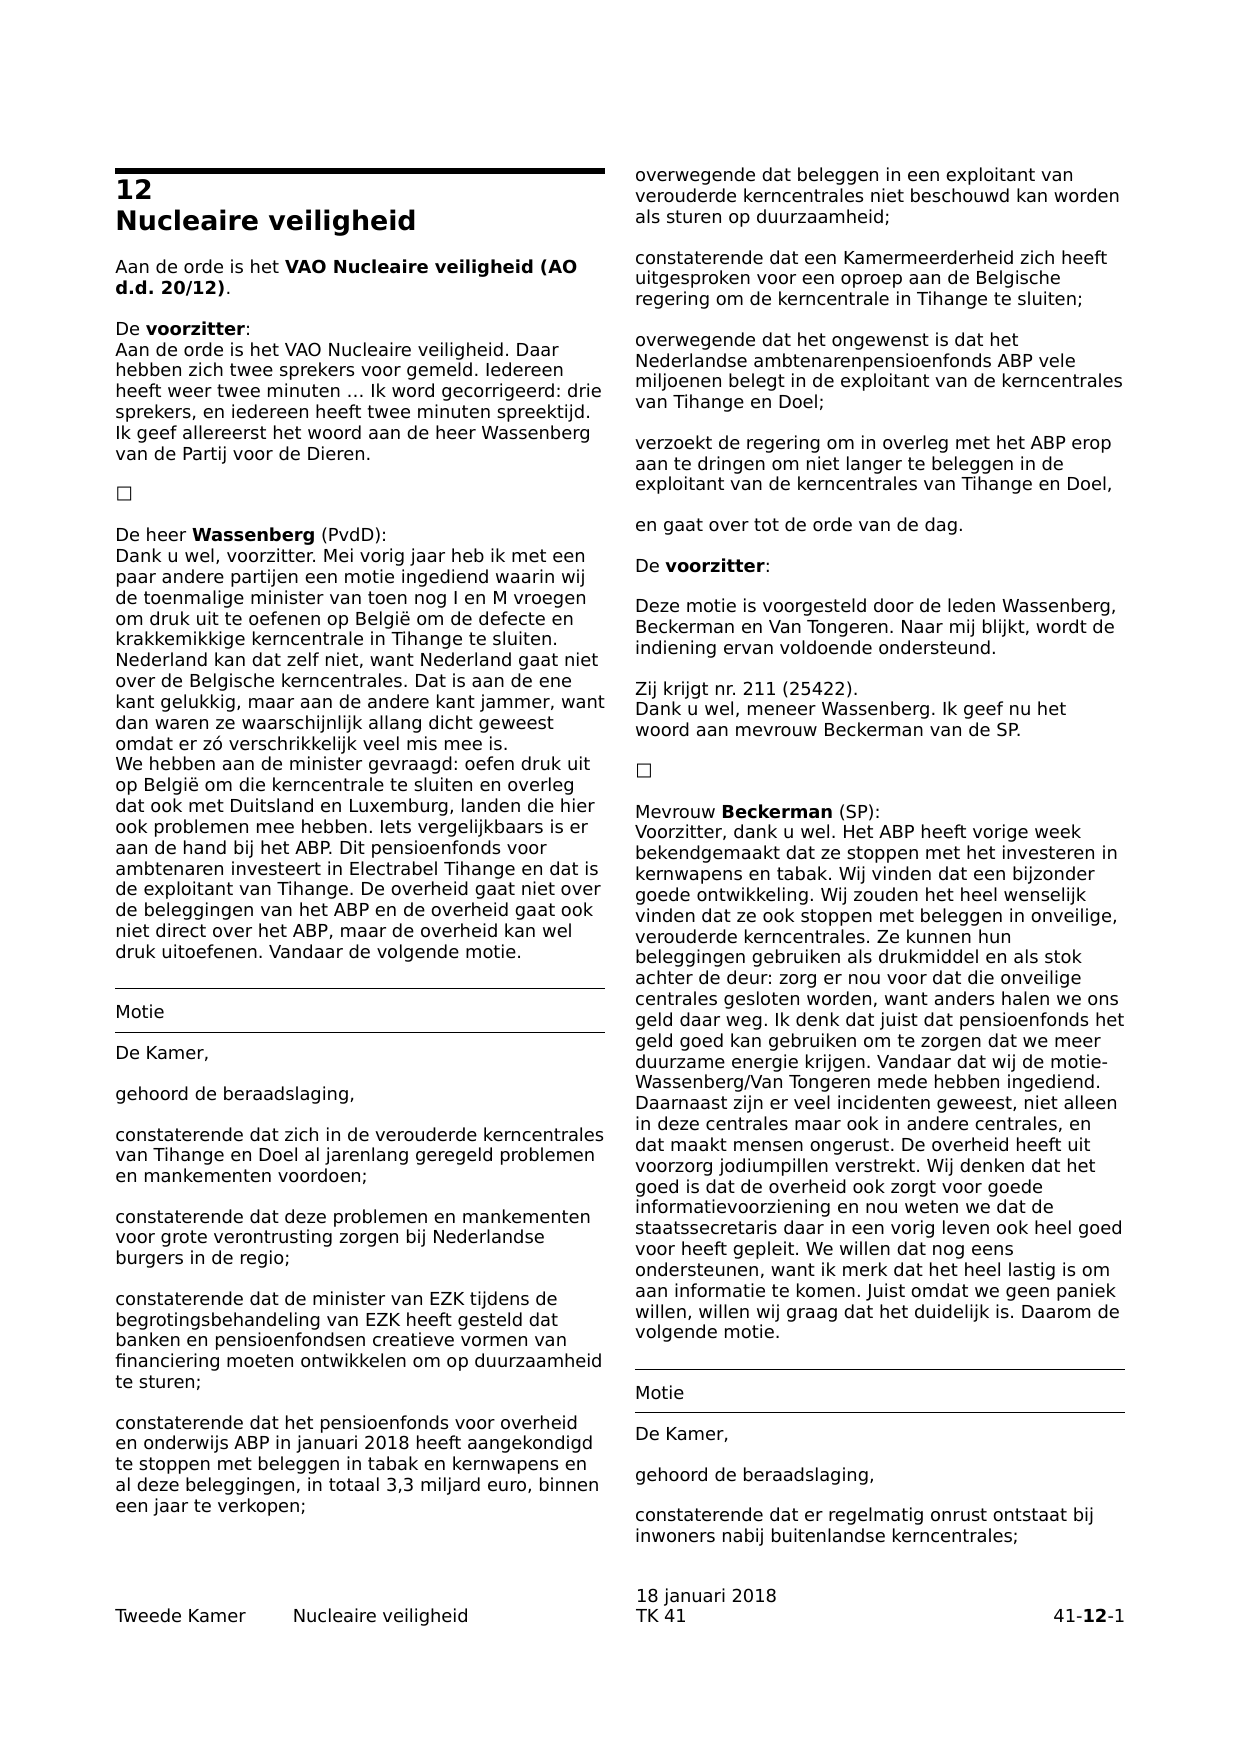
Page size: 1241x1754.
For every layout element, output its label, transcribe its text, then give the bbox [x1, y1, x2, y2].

text gehoord de beraadslaging, [115, 1084, 605, 1104]
title 12 Nucleaire veiligheid [115, 174, 605, 237]
text Aan de orde is het VAO Nucleaire veiligheid. Daar hebben zich twee sprekers voor gemeld. Iedereen heeft weer twee minuten … Ik word gecorrigeerd: drie sprekers, en iedereen heeft twee minuten spreektijd. Ik geef allereerst het woord aan de heer Wassenberg van de Partij voor de Dieren. [115, 339, 605, 464]
text Daarnaast zijn er veel incidenten geweest, niet alleen in deze centrales maar ook in andere centrales, en dat maakt mensen ongerust. De overheid heeft uit voorzorg jodiumpillen verstrekt. Wij denken dat het goed is dat de overheid ook zorgt voor goede informatievoorziening en nou weten we dat de staatssecretaris daar in een vorig leven ook heel goed voor heeft gepleit. We willen dat nog eens ondersteunen, want ik merk dat het heel lastig is om aan informatie te komen. Juist omdat we geen paniek willen, willen wij graag dat het duidelijk is. Daarom de volgende motie. [635, 1093, 1125, 1343]
text Aan de orde is het VAO Nucleaire veiligheid (AO d.d. 20/12). [115, 257, 605, 298]
text ⬜ [635, 761, 1125, 782]
text Motie [115, 1002, 605, 1023]
text Voorzitter, dank u wel. Het ABP heeft vorige week bekendgemaakt dat ze stoppen met het investeren in kernwapens en tabak. Wij vinden dat een bijzonder goede ontwikkeling. Wij zouden het heel wenselijk vinden dat ze ook stoppen met beleggen in onveilige, verouderde kerncentrales. Ze kunnen hun beleggingen gebruiken als drukmiddel en als stok achter de deur: zorg er nou voor dat die onveilige centrales gesloten worden, want anders halen we ons geld daar weg. Ik denk dat juist dat pensioenfonds het geld goed kan gebruiken om te zorgen dat we meer duurzame energie krijgen. Vandaar dat wij de motie-Wassenberg/Van Tongeren mede hebben ingediend. [635, 822, 1125, 1093]
text overwegende dat beleggen in een exploitant van verouderde kerncentrales niet beschouwd kan worden als sturen op duurzaamheid; [635, 165, 1125, 227]
text constaterende dat deze problemen en mankementen voor grote verontrusting zorgen bij Nederlandse burgers in de regio; [115, 1207, 605, 1269]
text De heer Wassenberg (PvdD): [115, 525, 605, 546]
text Mevrouw Beckerman (SP): [635, 802, 1125, 822]
text constaterende dat het pensioenfonds voor overheid en onderwijs ABP in januari 2018 heeft aangekondigd te stoppen met beleggen in tabak en kernwapens en al deze beleggingen, in totaal 3,3 miljard euro, binnen een jaar te verkopen; [115, 1412, 605, 1516]
text ⬜ [115, 484, 605, 505]
text en gaat over tot de orde van de dag. [635, 515, 1125, 536]
text Dank u wel, meneer Wassenberg. Ik geef nu het woord aan mevrouw Beckerman van de SP. [635, 699, 1125, 741]
text De voorzitter: [635, 556, 1125, 576]
text constaterende dat een Kamermeerderheid zich heeft uitgesproken voor een oproep aan de Belgische regering om de kerncentrale in Tihange te sluiten; [635, 247, 1125, 310]
text De Kamer, [115, 1043, 605, 1064]
text Deze motie is voorgesteld door de leden Wassenberg, Beckerman en Van Tongeren. Naar mij blijkt, wordt de indiening ervan voldoende ondersteund. [635, 596, 1125, 658]
text constaterende dat er regelmatig onrust ontstaat bij inwoners nabij buitenlandse kerncentrales; [635, 1505, 1125, 1547]
text Zij krijgt nr. 211 (25422). [635, 678, 1125, 699]
text We hebben aan de minister gevraagd: oefen druk uit op België om die kerncentrale te sluiten en overleg dat ook met Duitsland en Luxemburg, landen die hier ook problemen mee hebben. Iets vergelijkbaars is er aan de hand bij het ABP. Dit pensioenfonds voor ambtenaren investeert in Electrabel Tihange en dat is de exploitant van Tihange. De overheid gaat niet over de beleggingen van het ABP en de overheid gaat ook niet direct over het ABP, maar de overheid kan wel druk uitoefenen. Vandaar de volgende motie. [115, 754, 605, 962]
text gehoord de beraadslaging, [635, 1464, 1125, 1485]
text constaterende dat zich in de verouderde kerncentrales van Tihange en Doel al jarenlang geregeld problemen en mankementen voordoen; [115, 1124, 605, 1187]
text Dank u wel, voorzitter. Mei vorig jaar heb ik met een paar andere partijen een motie ingediend waarin wij de toenmalige minister van toen nog I en M vroegen om druk uit te oefenen op België om de defecte en krakkemikkige kerncentrale in Tihange te sluiten. Nederland kan dat zelf niet, want Nederland gaat niet over de Belgische kerncentrales. Dat is aan de ene kant gelukkig, maar aan de andere kant jammer, want dan waren ze waarschijnlijk allang dicht geweest omdat er zó verschrikkelijk veel mis mee is. [115, 546, 605, 754]
text De Kamer, [635, 1424, 1125, 1444]
text overwegende dat het ongewenst is dat het Nederlandse ambtenarenpensioenfonds ABP vele miljoenen belegt in de exploitant van de kerncentrales van Tihange en Doel; [635, 330, 1125, 413]
text Motie [635, 1383, 1125, 1404]
text constaterende dat de minister van EZK tijdens de begrotingsbehandeling van EZK heeft gesteld dat banken en pensioenfondsen creatieve vormen van financiering moeten ontwikkelen om op duurzaamheid te sturen; [115, 1289, 605, 1392]
text De voorzitter: [115, 318, 605, 339]
text verzoekt de regering om in overleg met het ABP erop aan te dringen om niet langer te beleggen in de exploitant van de kerncentrales van Tihange en Doel, [635, 433, 1125, 495]
